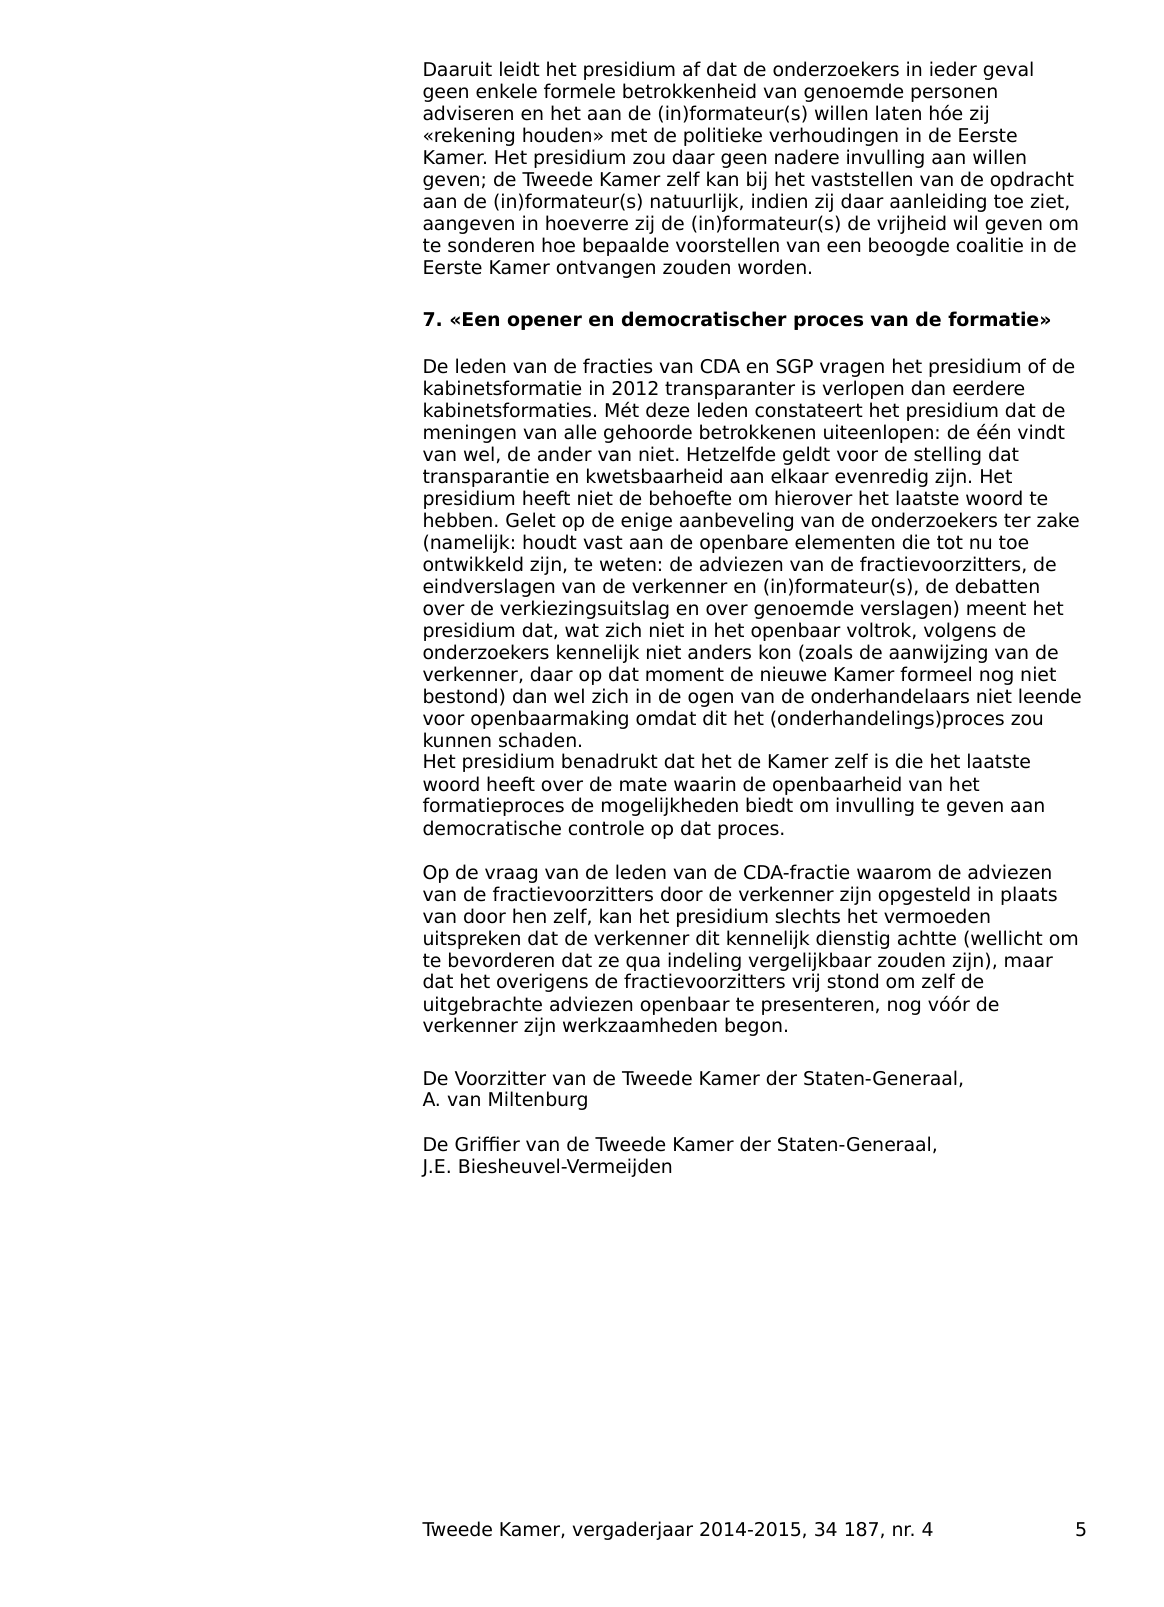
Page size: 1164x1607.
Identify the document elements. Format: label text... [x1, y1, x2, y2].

text De Griffier van de Tweede Kamer der Staten-Generaal, J.E. Biesheuvel-Vermeijden [422, 1133, 1087, 1177]
subtitle 7. «Een opener en democratischer proces van de formatie» [422, 309, 1087, 331]
text De Voorzitter van de Tweede Kamer der Staten-Generaal, A. van Miltenburg [422, 1067, 1087, 1111]
text Het presidium benadrukt dat het de Kamer zelf is die het laatste woord heeft over de mate waarin de openbaarheid van het formatieproces de mogelijkheden biedt om invulling te geven aan democratische controle op dat proces. [422, 751, 1087, 839]
text Daaruit leidt het presidium af dat de onderzoekers in ieder geval geen enkele formele betrokkenheid van genoemde personen adviseren en het aan de (in)formateur(s) willen laten hóe zij «rekening houden» met de politieke verhoudingen in de Eerste Kamer. Het presidium zou daar geen nadere invulling aan willen geven; de Tweede Kamer zelf kan bij het vaststellen van de opdracht aan de (in)formateur(s) natuurlijk, indien zij daar aanleiding toe ziet, aangeven in hoeverre zij de (in)formateur(s) de vrijheid wil geven om te sonderen hoe bepaalde voorstellen van een beoogde coalitie in de Eerste Kamer ontvangen zouden worden. [422, 59, 1087, 279]
text Op de vraag van de leden van de CDA-fractie waarom de adviezen van de fractievoorzitters door de verkenner zijn opgesteld in plaats van door hen zelf, kan het presidium slechts het vermoeden uitspreken dat de verkenner dit kennelijk dienstig achtte (wellicht om te bevorderen dat ze qua indeling vergelijkbaar zouden zijn), maar dat het overigens de fractievoorzitters vrij stond om zelf de uitgebrachte adviezen openbaar te presenteren, nog vóór de verkenner zijn werkzaamheden begon. [422, 862, 1087, 1037]
text De leden van de fracties van CDA en SGP vragen het presidium of de kabinetsformatie in 2012 transparanter is verlopen dan eerdere kabinetsformaties. Mét deze leden constateert het presidium dat de meningen van alle gehoorde betrokkenen uiteenlopen: de één vindt van wel, de ander van niet. Hetzelfde geldt voor de stelling dat transparantie en kwetsbaarheid aan elkaar evenredig zijn. Het presidium heeft niet de behoefte om hierover het laatste woord te hebben. Gelet op de enige aanbeveling van de onderzoekers ter zake (namelijk: houdt vast aan de openbare elementen die tot nu toe ontwikkeld zijn, te weten: de adviezen van de fractievoorzitters, de eindverslagen van de verkenner en (in)formateur(s), de debatten over de verkiezingsuitslag en over genoemde verslagen) meent het presidium dat, wat zich niet in het openbaar voltrok, volgens de onderzoekers kennelijk niet anders kon (zoals de aanwijzing van de verkenner, daar op dat moment de nieuwe Kamer formeel nog niet bestond) dan wel zich in de ogen van de onderhandelaars niet leende voor openbaarmaking omdat dit het (onderhandelings)proces zou kunnen schaden. [422, 356, 1087, 751]
